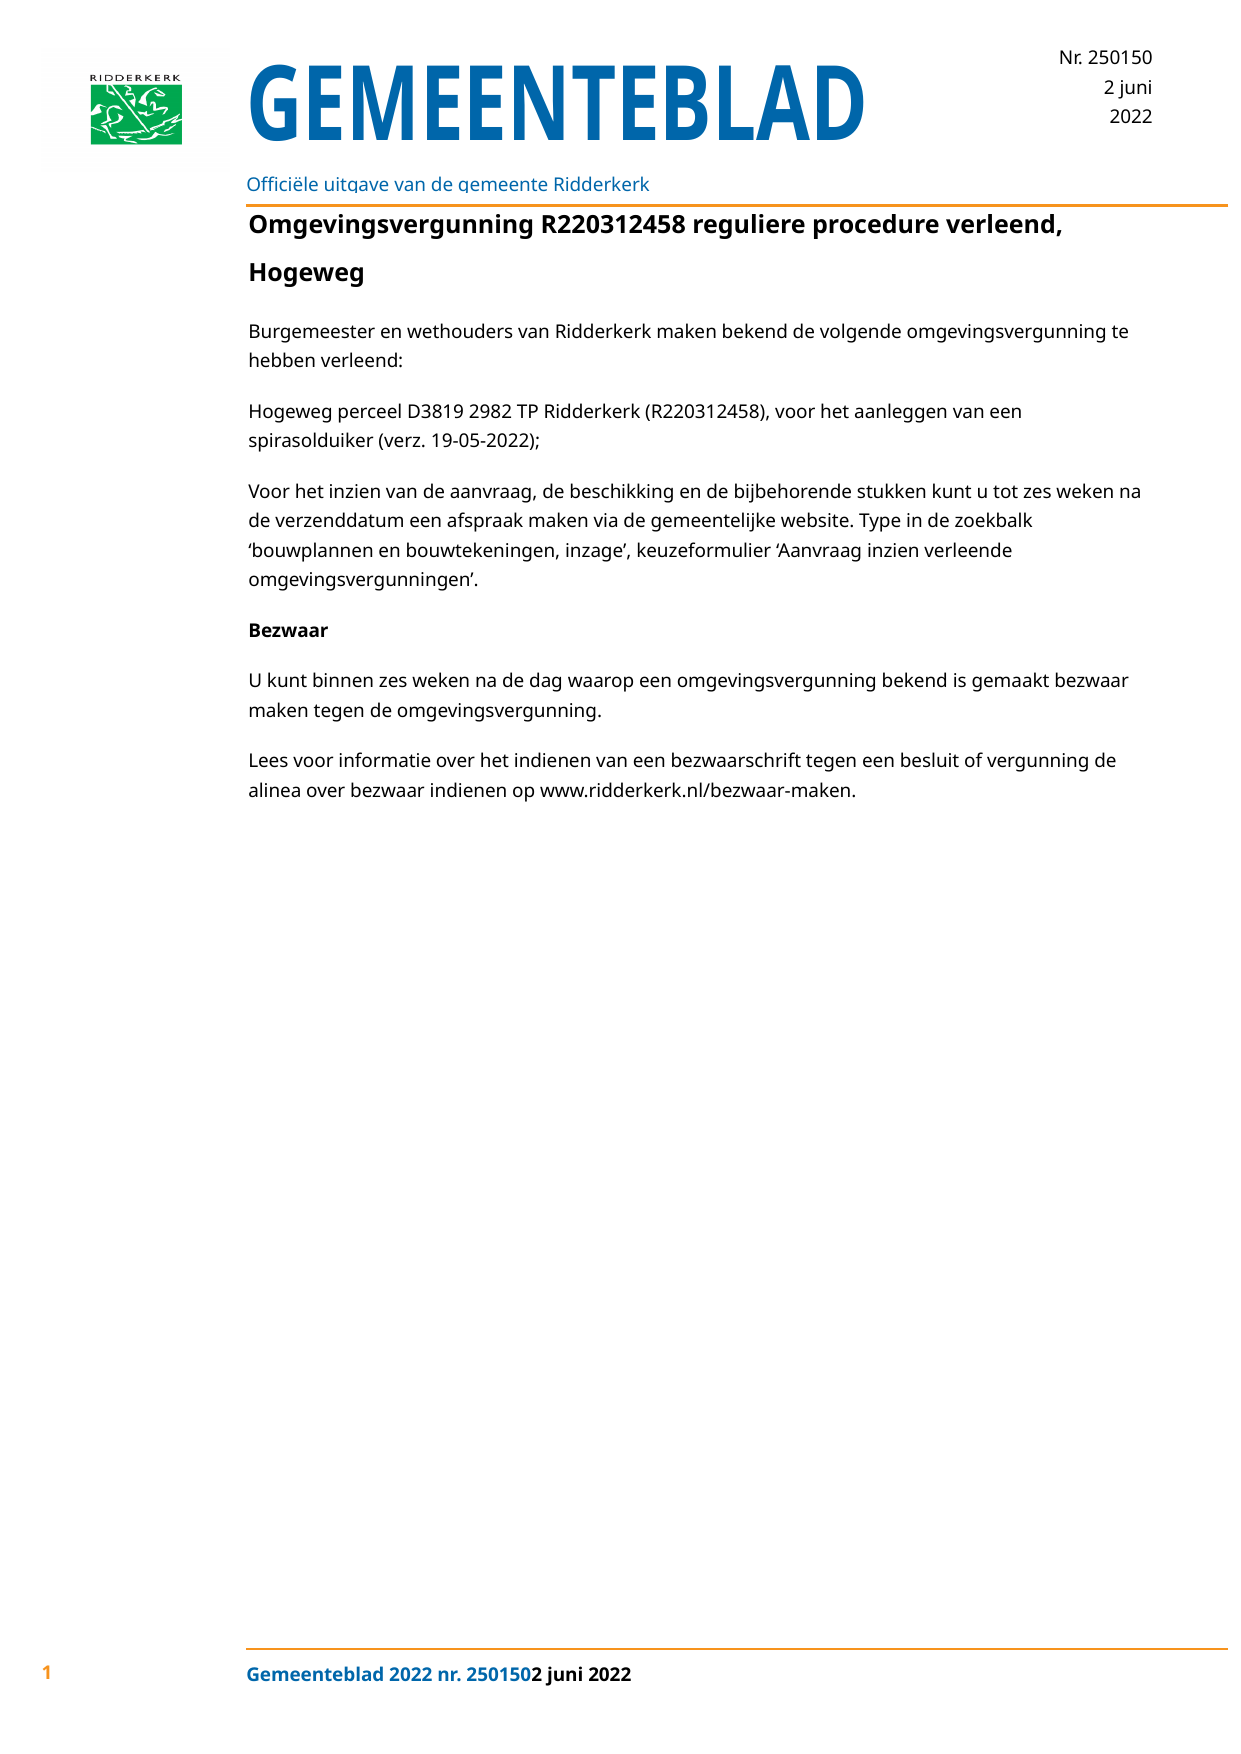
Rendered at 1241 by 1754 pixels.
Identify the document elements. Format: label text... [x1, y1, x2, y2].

text U kunt binnen zes weken na de dag waarop een omgevingsvergunning bekend is gemaakt bezwaar maken tegen de omgevingsvergunning. [248, 667, 1152, 723]
text Hogeweg perceel D3819 2982 TP Ridderkerk (R220312458), voor het aanleggen van een spirasolduiker (verz. 19-05-2022); [248, 398, 1152, 453]
text Voor het inzien van de aanvraag, de beschikking en de bijbehorende stukken kunt u tot zes weken na de verzenddatum een afspraak maken via de gemeentelijke website. Type in de zoekbalk ‘bouwplannen en bouwtekeningen, inzage’, keuzeformulier ‘Aanvraag inzien verleende omgevingsvergunningen’. [248, 478, 1152, 592]
text Burgemeester en wethouders van Ridderkerk maken bekend de volgende omgevingsvergunning te hebben verleend: [248, 318, 1152, 373]
text Omgevingsvergunning R220312458 reguliere procedure verleend, Hogeweg [248, 207, 1152, 288]
text Lees voor informatie over het indienen van een bezwaarschrift tegen een besluit of vergunning de alinea over bezwaar indienen op www.ridderkerk.nl/bezwaar-maken. [248, 747, 1152, 803]
text Bezwaar [248, 617, 1152, 643]
picture [41, 47, 231, 172]
